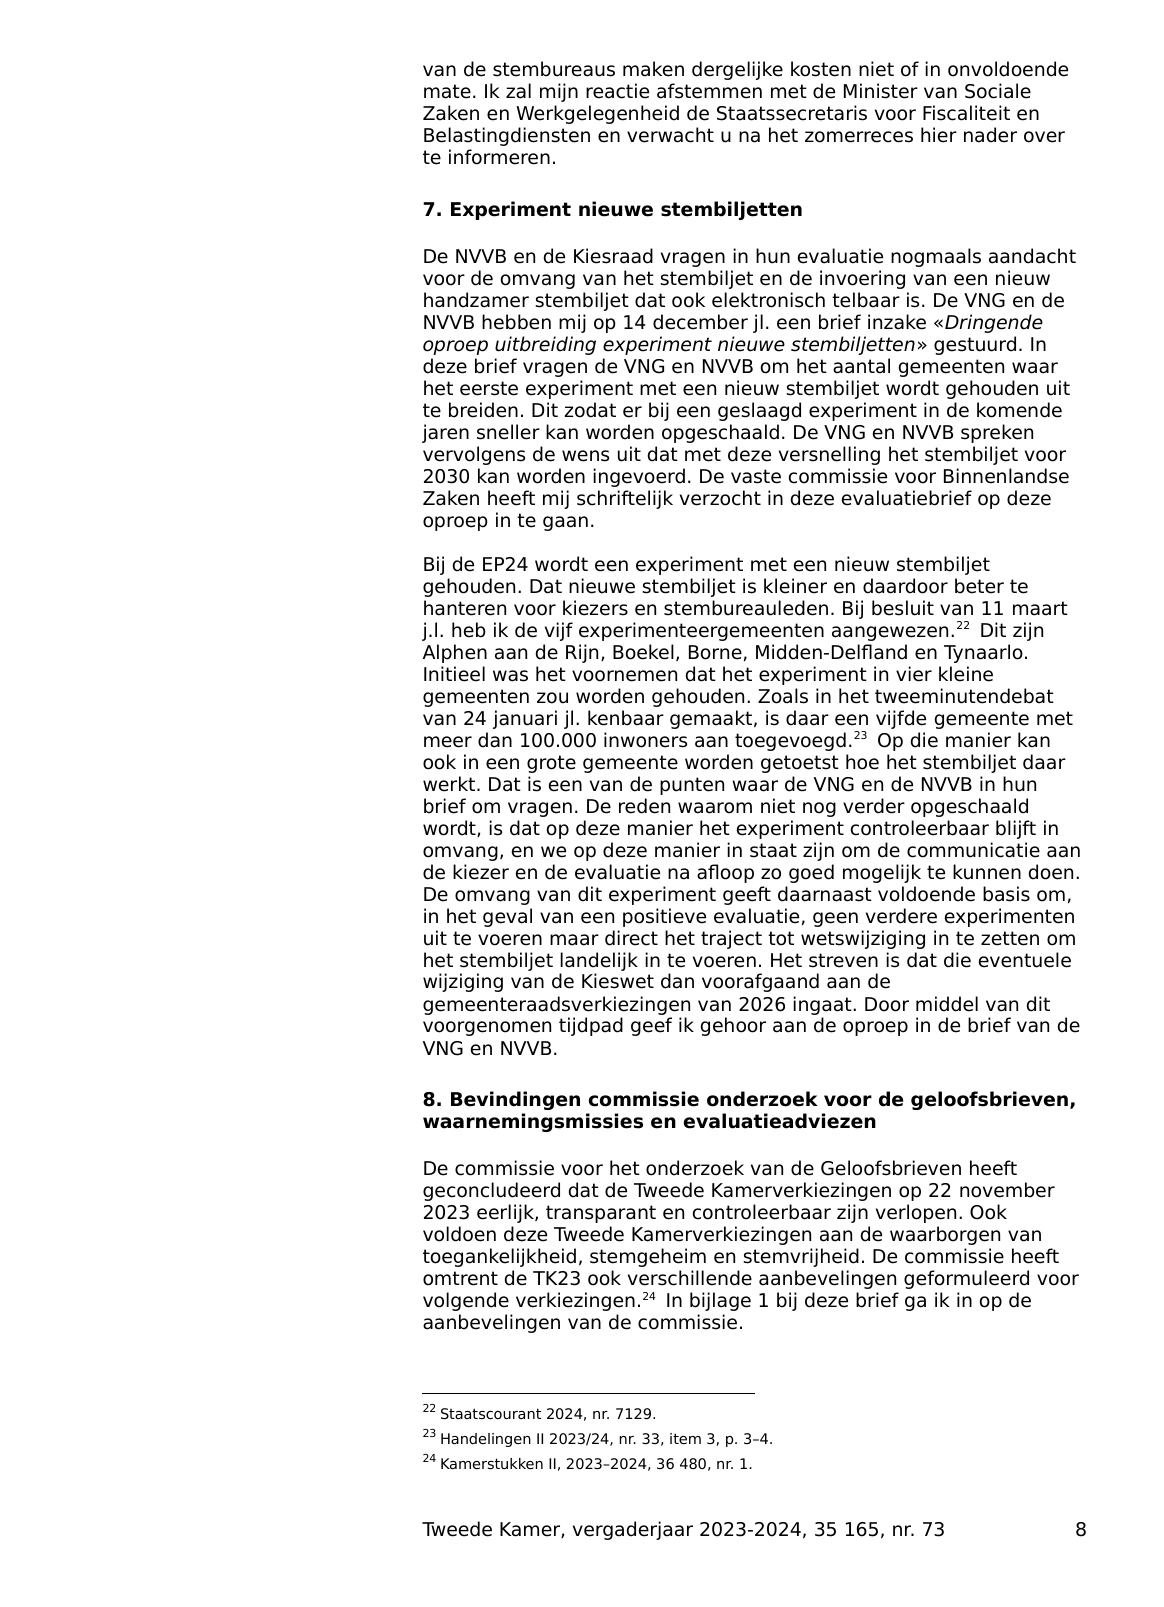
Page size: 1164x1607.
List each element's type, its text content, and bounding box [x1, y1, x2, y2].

text van de stembureaus maken dergelijke kosten niet of in onvoldoende mate. Ik zal mijn reactie afstemmen met de Minister van Sociale Zaken en Werkgelegenheid de Staatssecretaris voor Fiscaliteit en Belastingdiensten en verwacht u na het zomerreces hier nader over te informeren. [422, 59, 1087, 169]
text Kamerstukken II, 2023–2024, 36 480, nr. 1. [422, 1452, 1087, 1474]
subtitle 7. Experiment nieuwe stembiljetten [422, 199, 1087, 221]
text Staatscourant 2024, nr. 7129. [422, 1402, 1087, 1424]
text Bij de EP24 wordt een experiment met een nieuw stembiljet gehouden. Dat nieuwe stembiljet is kleiner en daardoor beter te hanteren voor kiezers en stembureauleden. Bij besluit van 11 maart j.l. heb ik de vijf experimenteergemeenten aangewezen. Dit zijn Alphen aan de Rijn, Boekel, Borne, Midden-Delfland en Tynaarlo. Initieel was het voornemen dat het experiment in vier kleine gemeenten zou worden gehouden. Zoals in het tweeminutendebat van 24 januari jl. kenbaar gemaakt, is daar een vijfde gemeente met meer dan 100.000 inwoners aan toegevoegd. Op die manier kan ook in een grote gemeente worden getoetst hoe het stembiljet daar werkt. Dat is een van de punten waar de VNG en de NVVB in hun brief om vragen. De reden waarom niet nog verder opgeschaald wordt, is dat op deze manier het experiment controleerbaar blijft in omvang, en we op deze manier in staat zijn om de communicatie aan de kiezer en de evaluatie na afloop zo goed mogelijk te kunnen doen. De omvang van dit experiment geeft daarnaast voldoende basis om, in het geval van een positieve evaluatie, geen verdere experimenten uit te voeren maar direct het traject tot wetswijziging in te zetten om het stembiljet landelijk in te voeren. Het streven is dat die eventuele wijziging van de Kieswet dan voorafgaand aan de gemeenteraadsverkiezingen van 2026 ingaat. Door middel van dit voorgenomen tijdpad geef ik gehoor aan de oproep in de brief van de VNG en NVVB. [422, 554, 1087, 1059]
subtitle 8. Bevindingen commissie onderzoek voor de geloofsbrieven, waarnemingsmissies en evaluatieadviezen [422, 1089, 1087, 1133]
text Handelingen II 2023/24, nr. 33, item 3, p. 3–4. [422, 1427, 1087, 1449]
text De commissie voor het onderzoek van de Geloofsbrieven heeft geconcludeerd dat de Tweede Kamerverkiezingen op 22 november 2023 eerlijk, transparant en controleerbaar zijn verlopen. Ook voldoen deze Tweede Kamerverkiezingen aan de waarborgen van toegankelijkheid, stemgeheim en stemvrijheid. De commissie heeft omtrent de TK23 ook verschillende aanbevelingen geformuleerd voor volgende verkiezingen. In bijlage 1 bij deze brief ga ik in op de aanbevelingen van de commissie. [422, 1158, 1087, 1334]
text De NVVB en de Kiesraad vragen in hun evaluatie nogmaals aandacht voor de omvang van het stembiljet en de invoering van een nieuw handzamer stembiljet dat ook elektronisch telbaar is. De VNG en de NVVB hebben mij op 14 december jl. een brief inzake «Dringende oproep uitbreiding experiment nieuwe stembiljetten» gestuurd. In deze brief vragen de VNG en NVVB om het aantal gemeenten waar het eerste experiment met een nieuw stembiljet wordt gehouden uit te breiden. Dit zodat er bij een geslaagd experiment in de komende jaren sneller kan worden opgeschaald. De VNG en NVVB spreken vervolgens de wens uit dat met deze versnelling het stembiljet voor 2030 kan worden ingevoerd. De vaste commissie voor Binnenlandse Zaken heeft mij schriftelijk verzocht in deze evaluatiebrief op deze oproep in te gaan. [422, 246, 1087, 532]
